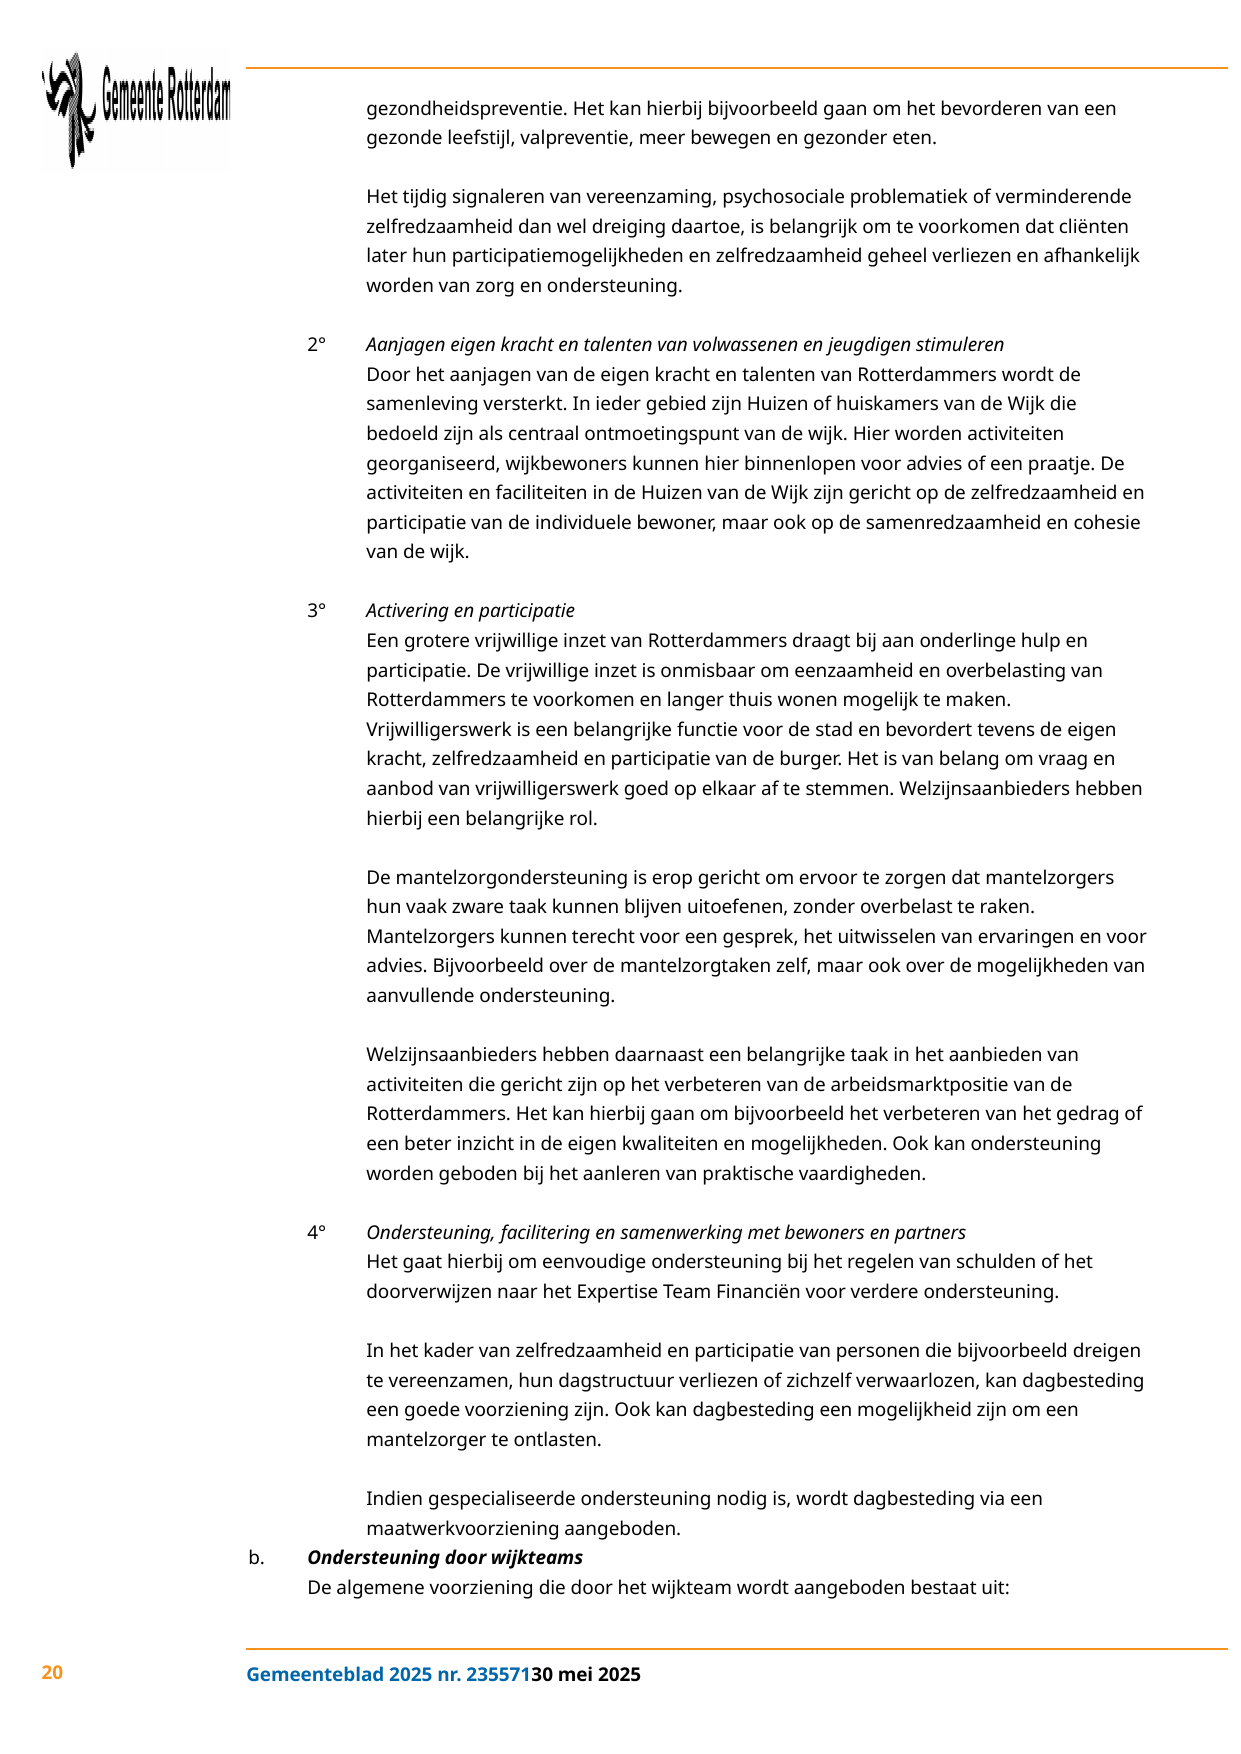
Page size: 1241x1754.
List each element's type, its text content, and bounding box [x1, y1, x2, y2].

list Het gaat hierbij om eenvoudige ondersteuning bij het regelen van schulden of het doorverwijzen naar het Expertise Team Financiën voor verdere ondersteuning. [307, 1248, 1152, 1304]
list Aanjagen eigen kracht en talenten van volwassenen en jeugdigen stimuleren [307, 331, 1152, 357]
list Het tijdig signaleren van vereenzaming, psychosociale problematiek of verminderende zelfredzaamheid dan wel dreiging daartoe, is belangrijk om te voorkomen dat cliënten later hun participatiemogelijkheden en zelfredzaamheid geheel verliezen en afhankelijk worden van zorg en ondersteuning. [307, 183, 1152, 298]
list Ondersteuning, facilitering en samenwerking met bewoners en partners [307, 1219, 1152, 1245]
list gezondheidspreventie. Het kan hierbij bijvoorbeeld gaan om het bevorderen van een gezonde leefstijl, valpreventie, meer bewegen en gezonder eten. [307, 95, 1152, 150]
list Een grotere vrijwillige inzet van Rotterdammers draagt bij aan onderlinge hulp en participatie. De vrijwillige inzet is onmisbaar om eenzaamheid en overbelasting van Rotterdammers te voorkomen en langer thuis wonen mogelijk te maken. Vrijwilligerswerk is een belangrijke functie voor de stad en bevordert tevens de eigen kracht, zelfredzaamheid en participatie van de burger. Het is van belang om vraag en aanbod van vrijwilligerswerk goed op elkaar af te stemmen. Welzijnsaanbieders hebben hierbij een belangrijke rol. [307, 627, 1152, 831]
list Indien gespecialiseerde ondersteuning nodig is, wordt dagbesteding via een maatwerkvoorziening aangeboden. [307, 1485, 1152, 1541]
list Door het aanjagen van de eigen kracht en talenten van Rotterdammers wordt de samenleving versterkt. In ieder gebied zijn Huizen of huiskamers van de Wijk die bedoeld zijn als centraal ontmoetingspunt van de wijk. Hier worden activiteiten georganiseerd, wijkbewoners kunnen hier binnenlopen voor advies of een praatje. De activiteiten en faciliteiten in de Huizen van de Wijk zijn gericht op de zelfredzaamheid en participatie van de individuele bewoner, maar ook op de samenredzaamheid en cohesie van de wijk. [307, 361, 1152, 564]
list De algemene voorziening die door het wijkteam wordt aangeboden bestaat uit: [248, 1574, 1152, 1600]
picture [41, 47, 231, 172]
list In het kader van zelfredzaamheid en participatie van personen die bijvoorbeeld dreigen te vereenzamen, hun dagstructuur verliezen of zichzelf verwaarlozen, kan dagbesteding een goede voorziening zijn. Ook kan dagbesteding een mogelijkheid zijn om een mantelzorger te ontlasten. [307, 1337, 1152, 1452]
list Activering en participatie [307, 598, 1152, 623]
list Welzijnsaanbieders hebben daarnaast een belangrijke taak in het aanbieden van activiteiten die gericht zijn op het verbeteren van de arbeidsmarktpositie van de Rotterdammers. Het kan hierbij gaan om bijvoorbeeld het verbeteren van het gedrag of een beter inzicht in de eigen kwaliteiten en mogelijkheden. Ook kan ondersteuning worden geboden bij het aanleren van praktische vaardigheden. [307, 1041, 1152, 1186]
list Ondersteuning door wijkteams [248, 1544, 1152, 1570]
list De mantelzorgondersteuning is erop gericht om ervoor te zorgen dat mantelzorgers hun vaak zware taak kunnen blijven uitoefenen, zonder overbelast te raken. Mantelzorgers kunnen terecht voor een gesprek, het uitwisselen van ervaringen en voor advies. Bijvoorbeeld over de mantelzorgtaken zelf, maar ook over de mogelijkheden van aanvullende ondersteuning. [307, 864, 1152, 1008]
